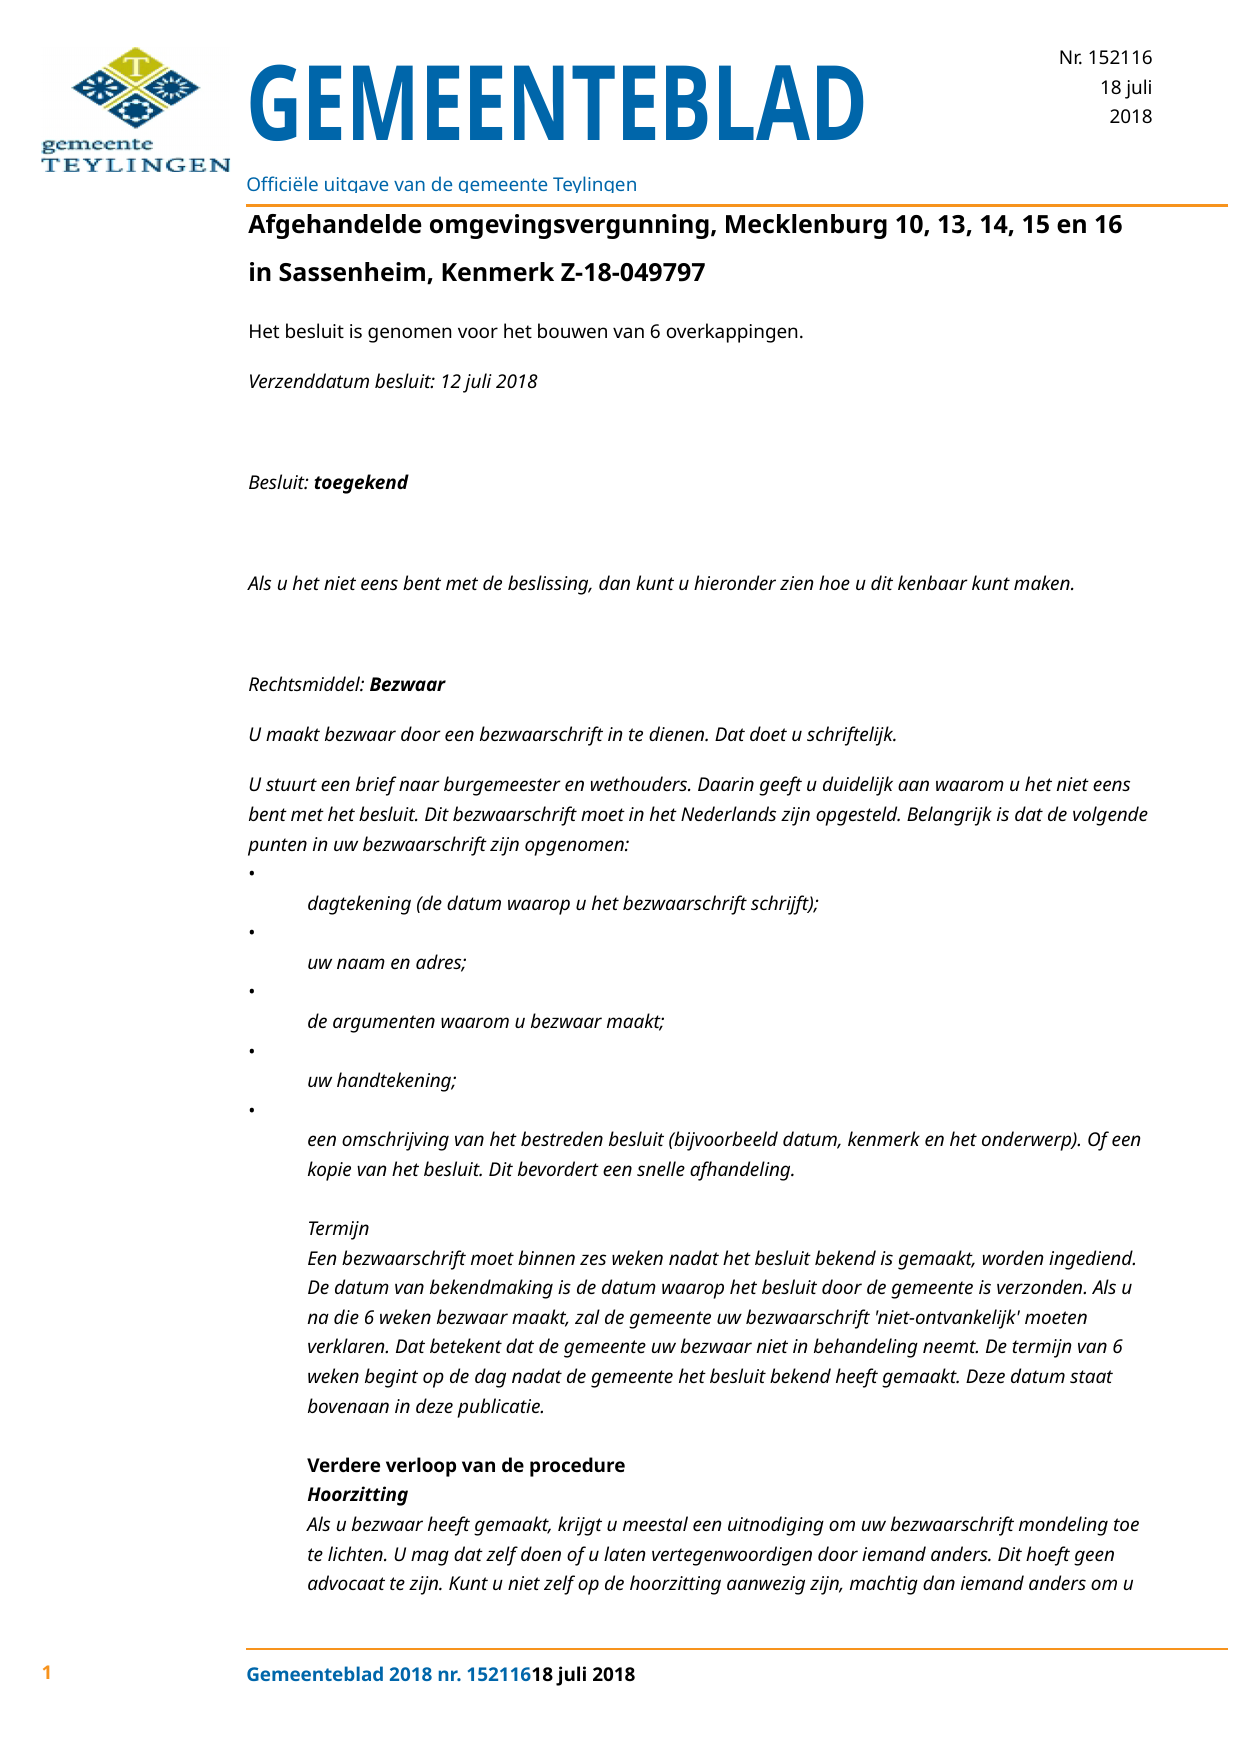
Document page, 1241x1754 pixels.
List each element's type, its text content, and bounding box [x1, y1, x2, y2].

list uw naam en adres; [248, 949, 1152, 975]
text U stuurt een brief naar burgemeester en wethouders. Daarin geeft u duidelijk aan waarom u het niet eens bent met het besluit. Dit bezwaarschrift moet in het Nederlands zijn opgesteld. Belangrijk is dat de volgende punten in uw bezwaarschrift zijn opgenomen: [248, 772, 1152, 857]
text Als u het niet eens bent met de beslissing, dan kunt u hieronder zien hoe u dit kenbaar kunt maken. [248, 570, 1152, 596]
text Besluit: toegekend [248, 469, 1152, 495]
text U maakt bezwaar door een bezwaarschrift in te dienen. Dat doet u schriftelijk. [248, 721, 1152, 747]
list uw handtekening; [248, 1067, 1152, 1093]
list een omschrijving van het bestreden besluit (bijvoorbeeld datum, kenmerk en het onderwerp). Of een kopie van het besluit. Dit bevordert een snelle afhandeling. [248, 1127, 1152, 1182]
list Verdere verloop van de procedure [248, 1452, 1152, 1478]
picture [41, 47, 231, 172]
text Rechtsmiddel: Bezwaar [248, 671, 1152, 697]
list Een bezwaarschrift moet binnen zes weken nadat het besluit bekend is gemaakt, worden ingediend. De datum van bekendmaking is de datum waarop het besluit door de gemeente is verzonden. Als u na die 6 weken bezwaar maakt, zal de gemeente uw bezwaarschrift 'niet-ontvankelijk' moeten verklaren. Dat betekent dat de gemeente uw bezwaar niet in behandeling neemt. De termijn van 6 weken begint op de dag nadat de gemeente het besluit bekend heeft gemaakt. Deze datum staat bovenaan in deze publicatie. [248, 1245, 1152, 1419]
list Termijn [248, 1215, 1152, 1241]
list dagtekening (de datum waarop u het bezwaarschrift schrijft); [248, 890, 1152, 916]
text Het besluit is genomen voor het bouwen van 6 overkappingen. [248, 318, 1152, 344]
text Verzenddatum besluit: 12 juli 2018 [248, 368, 1152, 394]
list de argumenten waarom u bezwaar maakt; [248, 1008, 1152, 1034]
text Afgehandelde omgevingsvergunning, Mecklenburg 10, 13, 14, 15 en 16 in Sassenheim, Kenmerk Z-18-049797 [248, 207, 1152, 288]
list Als u bezwaar heeft gemaakt, krijgt u meestal een uitnodiging om uw bezwaarschrift mondeling toe te lichten. U mag dat zelf doen of u laten vertegenwoordigen door iemand anders. Dit hoeft geen advocaat te zijn. Kunt u niet zelf op de hoorzitting aanwezig zijn, machtig dan iemand anders om u [248, 1511, 1152, 1596]
list Hoorzitting [248, 1482, 1152, 1507]
